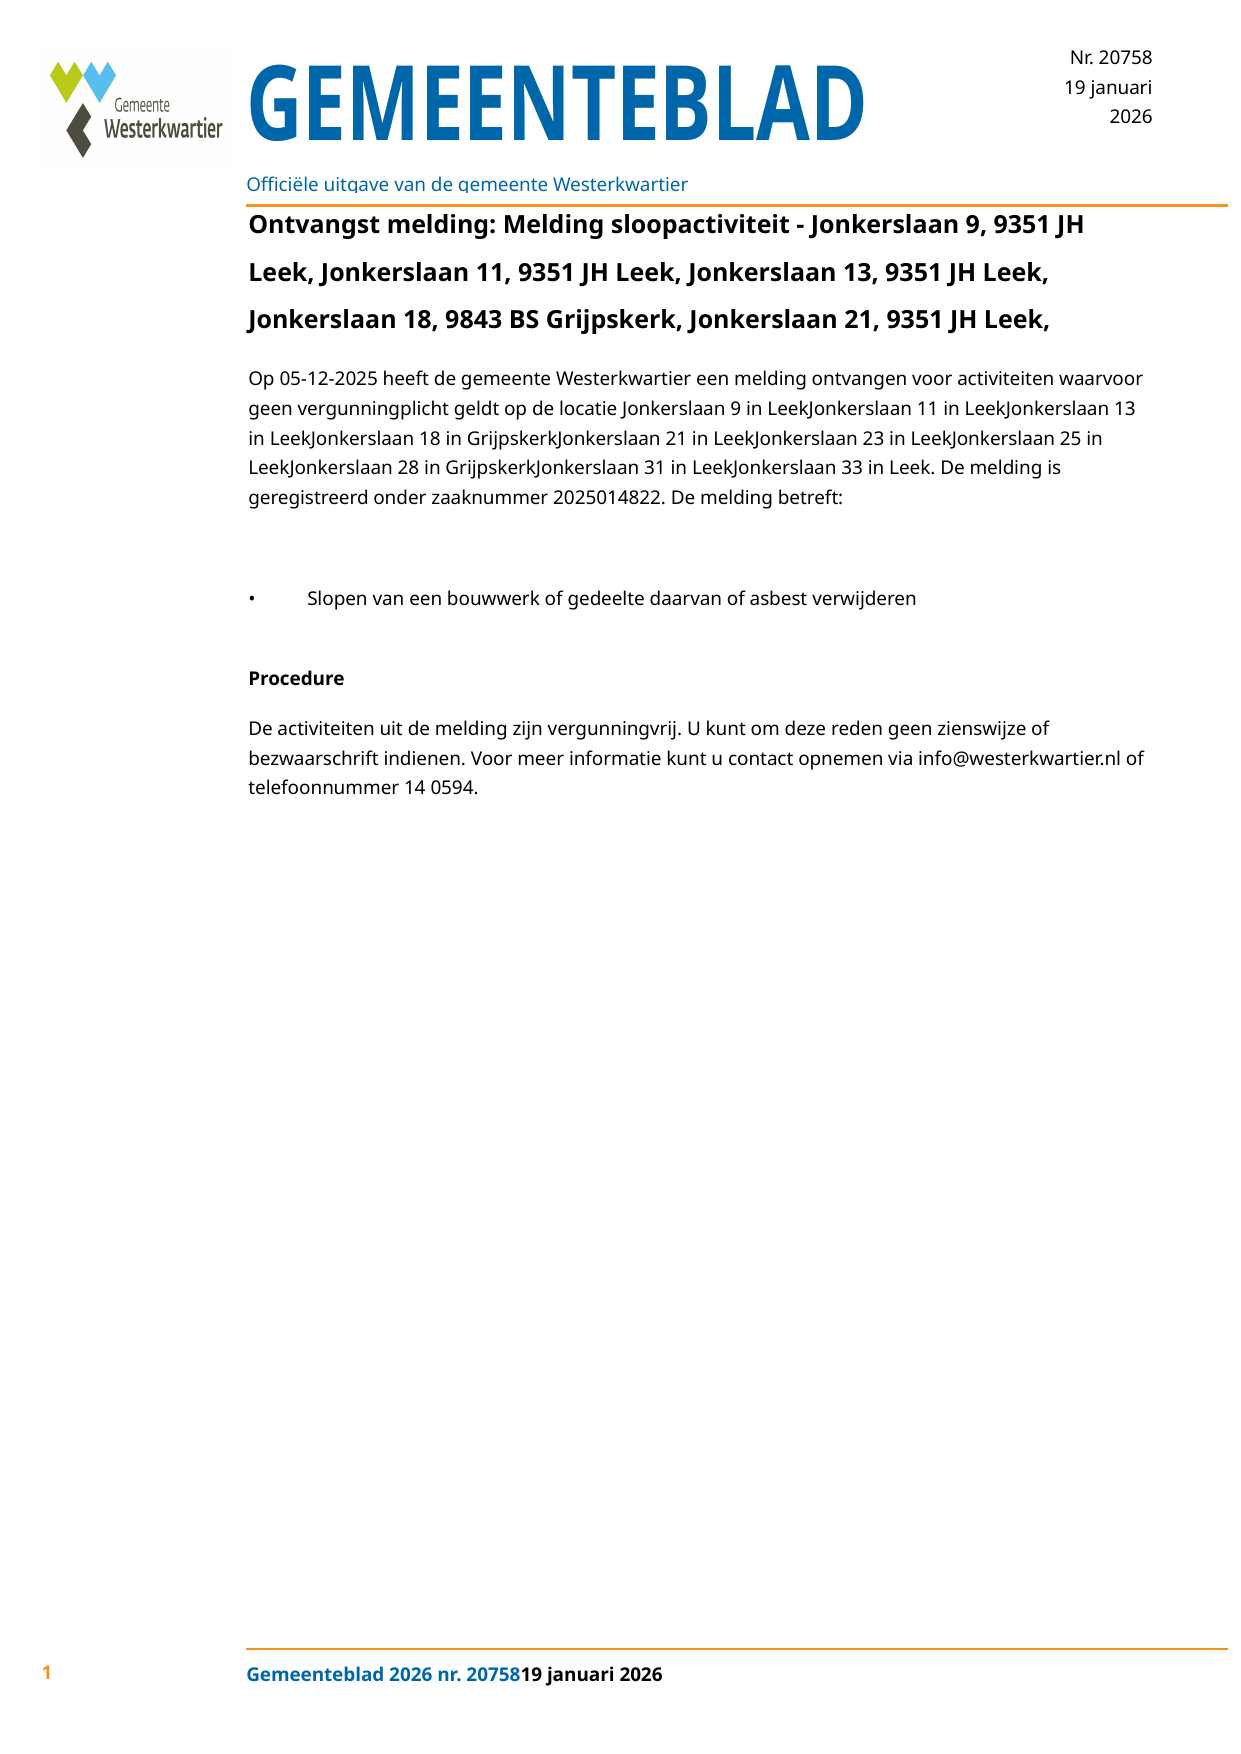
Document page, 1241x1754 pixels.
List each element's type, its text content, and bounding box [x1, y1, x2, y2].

text Op 05-12-2025 heeft de gemeente Westerkwartier een melding ontvangen voor activiteiten waarvoor geen vergunningplicht geldt op de locatie Jonkerslaan 9 in LeekJonkerslaan 11 in LeekJonkerslaan 13 in LeekJonkerslaan 18 in GrijpskerkJonkerslaan 21 in LeekJonkerslaan 23 in LeekJonkerslaan 25 in LeekJonkerslaan 28 in GrijpskerkJonkerslaan 31 in LeekJonkerslaan 33 in Leek. De melding is geregistreerd onder zaaknummer 2025014822. De melding betreft: [248, 366, 1152, 509]
picture [41, 47, 231, 172]
list Slopen van een bouwwerk of gedeelte daarvan of asbest verwijderen [248, 585, 1152, 610]
text Procedure [248, 665, 1152, 690]
text De activiteiten uit de melding zijn vergunningvrij. U kunt om deze reden geen zienswijze of bezwaarschrift indienen. Voor meer informatie kunt u contact opnemen via info@westerkwartier.nl of telefoonnummer 14 0594. [248, 715, 1152, 800]
text Ontvangst melding: Melding sloopactiviteit - Jonkerslaan 9, 9351 JH Leek, Jonkerslaan 11, 9351 JH Leek, Jonkerslaan 13, 9351 JH Leek, Jonkerslaan 18, 9843 BS Grijpskerk, Jonkerslaan 21, 9351 JH Leek, [248, 207, 1152, 336]
